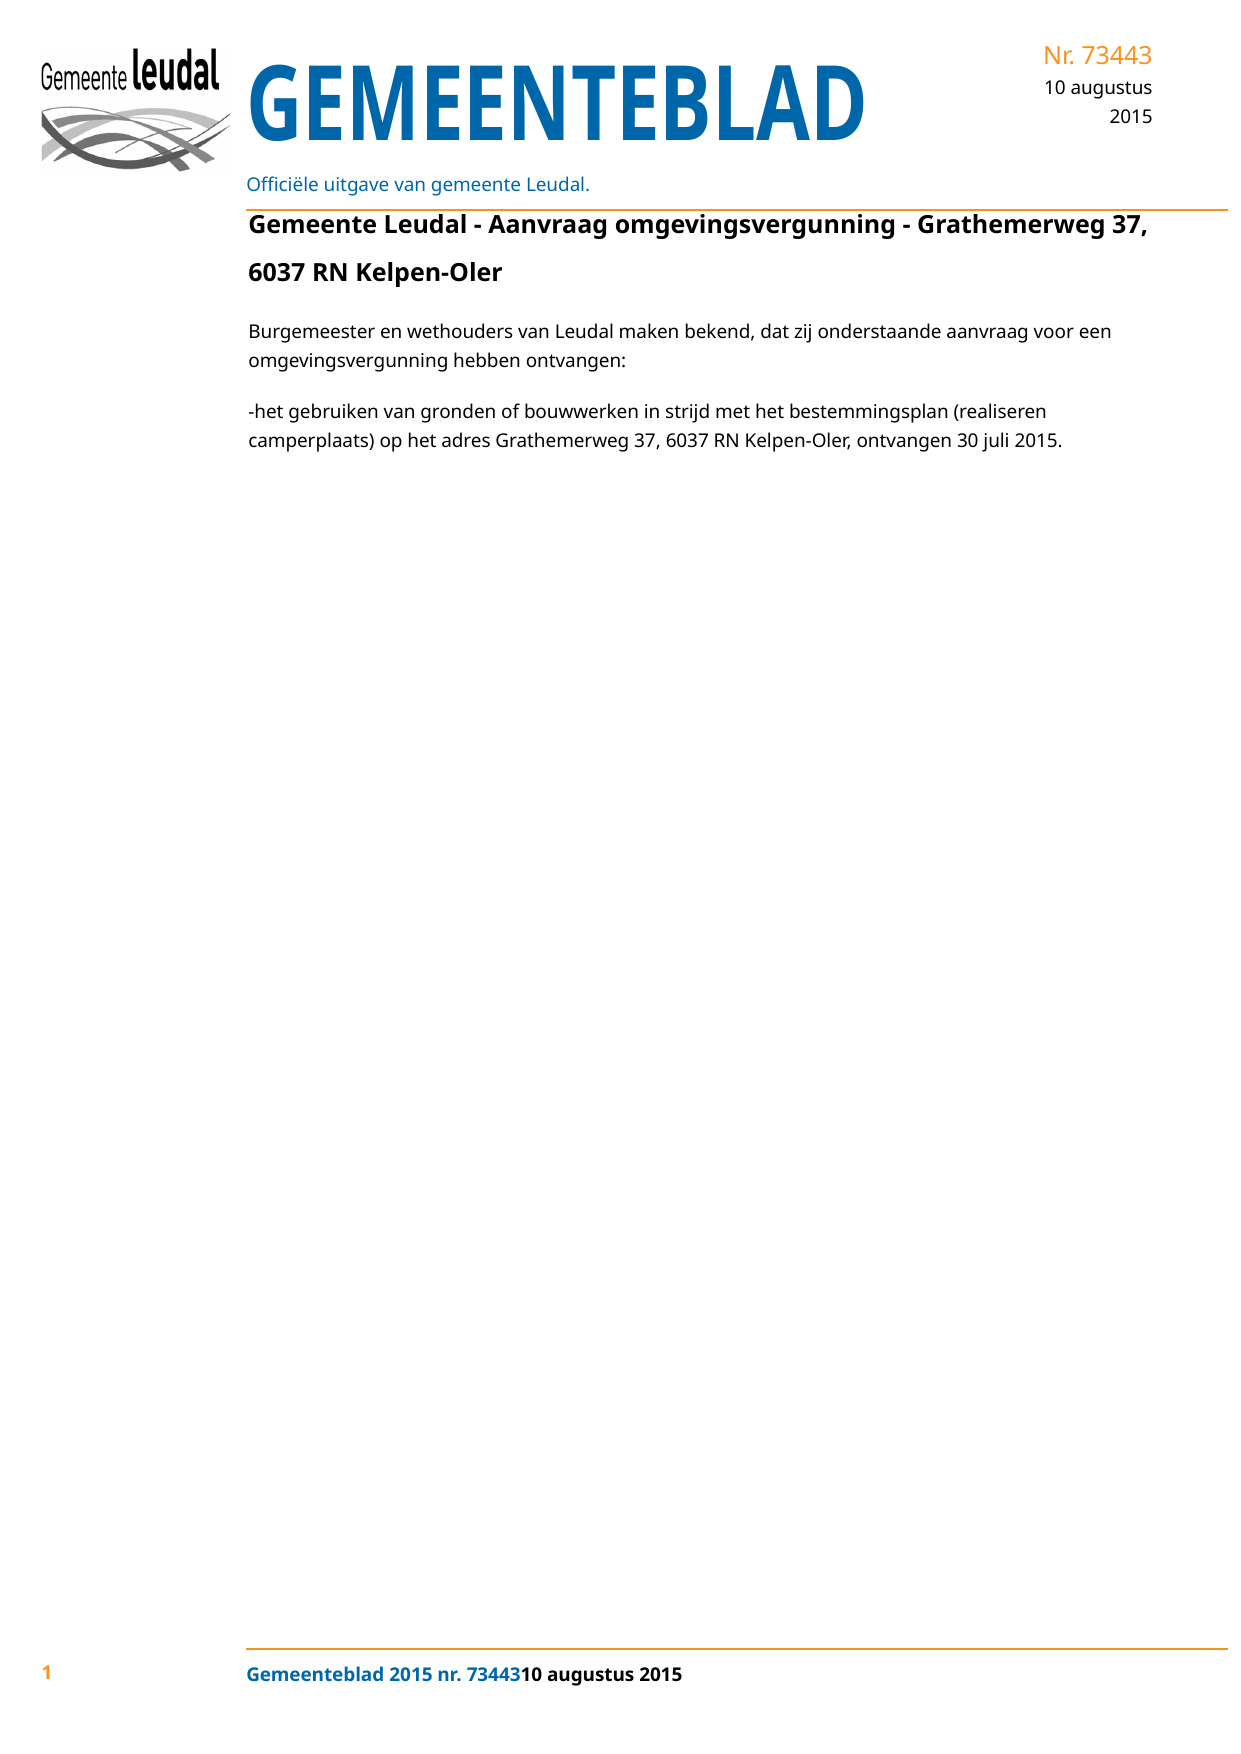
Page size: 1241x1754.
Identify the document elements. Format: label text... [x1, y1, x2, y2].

text Burgemeester en wethouders van Leudal maken bekend, dat zij onderstaande aanvraag voor een omgevingsvergunning hebben ontvangen: [248, 318, 1152, 373]
text -het gebruiken van gronden of bouwwerken in strijd met het bestemmingsplan (realiseren camperplaats) op het adres Grathemerweg 37, 6037 RN Kelpen-Oler, ontvangen 30 juli 2015. [248, 398, 1152, 453]
picture [41, 47, 231, 172]
text Gemeente Leudal - Aanvraag omgevingsvergunning - Grathemerweg 37, 6037 RN Kelpen-Oler [248, 211, 1152, 288]
